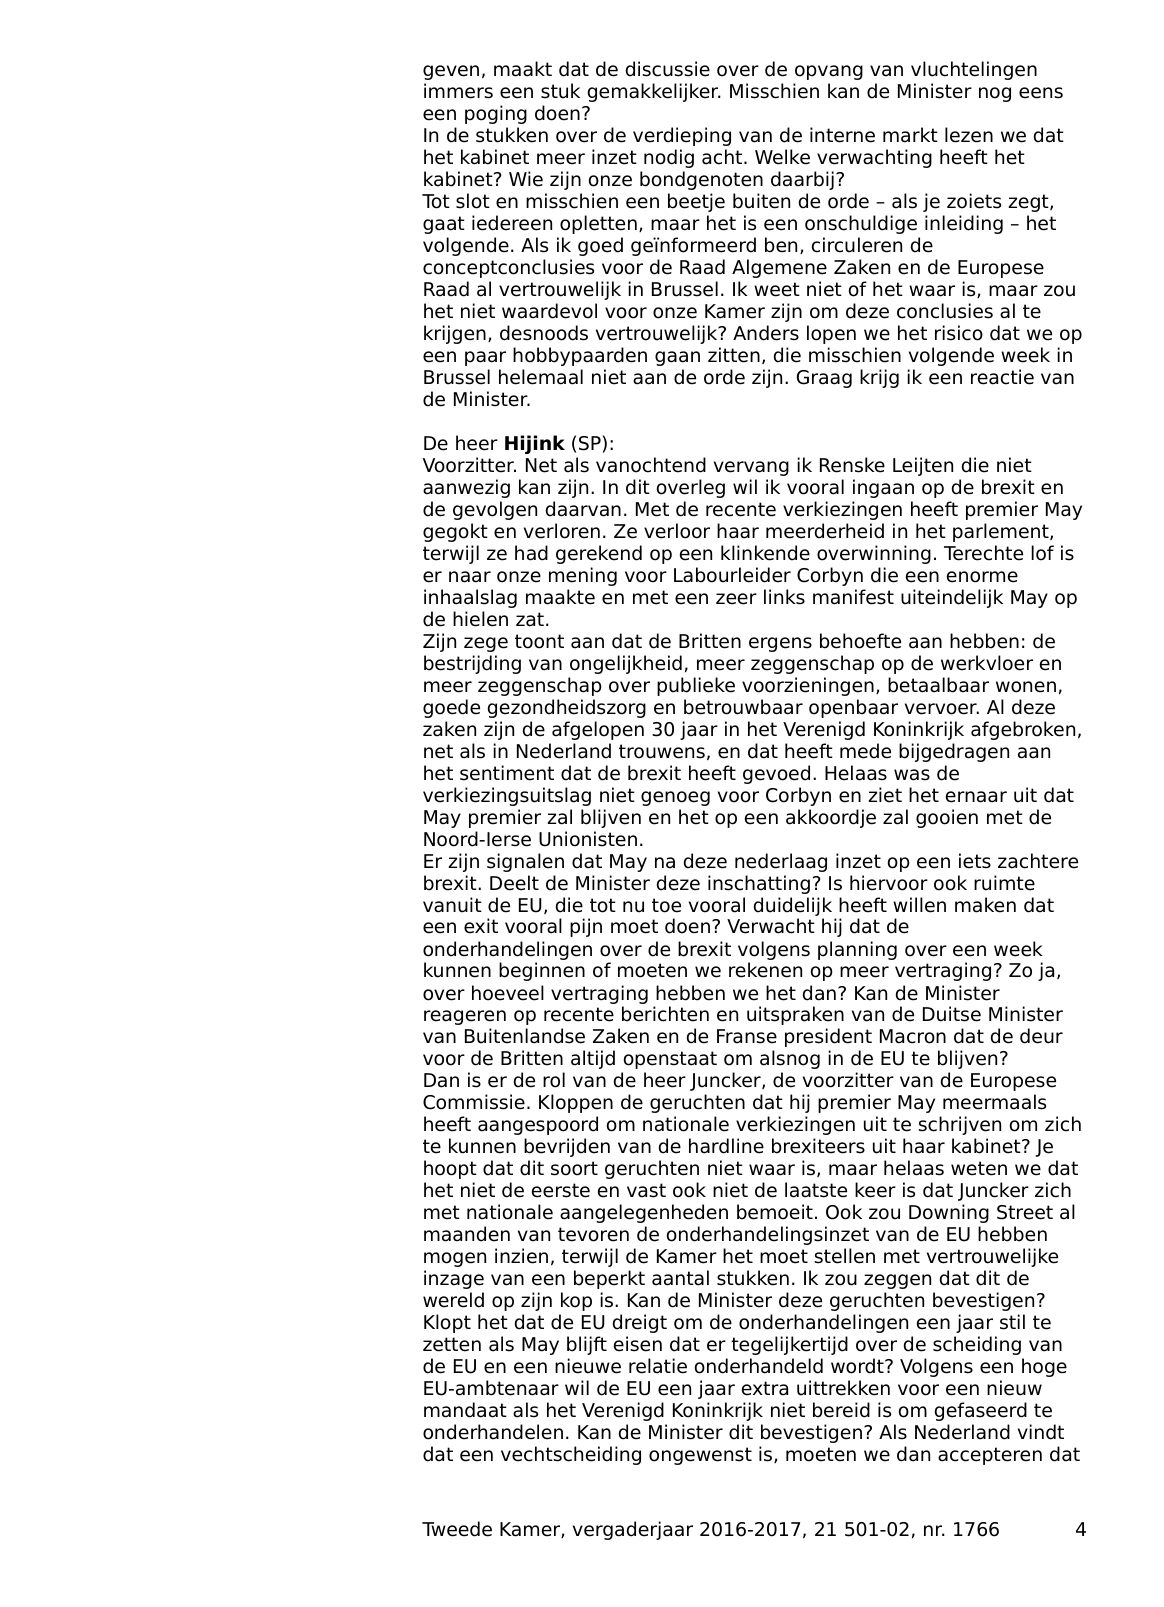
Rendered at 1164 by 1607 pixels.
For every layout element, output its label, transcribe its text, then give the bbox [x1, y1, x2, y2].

text Er zijn signalen dat May na deze nederlaag inzet op een iets zachtere brexit. Deelt de Minister deze inschatting? Is hiervoor ook ruimte vanuit de EU, die tot nu toe vooral duidelijk heeft willen maken dat een exit vooral pijn moet doen? Verwacht hij dat de onderhandelingen over de brexit volgens planning over een week kunnen beginnen of moeten we rekenen op meer vertraging? Zo ja, over hoeveel vertraging hebben we het dan? Kan de Minister reageren op recente berichten en uitspraken van de Duitse Minister van Buitenlandse Zaken en de Franse president Macron dat de deur voor de Britten altijd openstaat om alsnog in de EU te blijven? [422, 851, 1087, 1070]
text De heer Hijink (SP): [422, 433, 1087, 455]
text Voorzitter. Net als vanochtend vervang ik Renske Leijten die niet aanwezig kan zijn. In dit overleg wil ik vooral ingaan op de brexit en de gevolgen daarvan. Met de recente verkiezingen heeft premier May gegokt en verloren. Ze verloor haar meerderheid in het parlement, terwijl ze had gerekend op een klinkende overwinning. Terechte lof is er naar onze mening voor Labourleider Corbyn die een enorme inhaalslag maakte en met een zeer links manifest uiteindelijk May op de hielen zat. [422, 455, 1087, 631]
text Dan is er de rol van de heer Juncker, de voorzitter van de Europese Commissie. Kloppen de geruchten dat hij premier May meermaals heeft aangespoord om nationale verkiezingen uit te schrijven om zich te kunnen bevrijden van de hardline brexiteers uit haar kabinet? Je hoopt dat dit soort geruchten niet waar is, maar helaas weten we dat het niet de eerste en vast ook niet de laatste keer is dat Juncker zich met nationale aangelegenheden bemoeit. Ook zou Downing Street al maanden van tevoren de onderhandelingsinzet van de EU hebben mogen inzien, terwijl de Kamer het moet stellen met vertrouwelijke inzage van een beperkt aantal stukken. Ik zou zeggen dat dit de wereld op zijn kop is. Kan de Minister deze geruchten bevestigen? [422, 1070, 1087, 1312]
text geven, maakt dat de discussie over de opvang van vluchtelingen immers een stuk gemakkelijker. Misschien kan de Minister nog eens een poging doen? [422, 59, 1087, 125]
text Zijn zege toont aan dat de Britten ergens behoefte aan hebben: de bestrijding van ongelijkheid, meer zeggenschap op de werkvloer en meer zeggenschap over publieke voorzieningen, betaalbaar wonen, goede gezondheidszorg en betrouwbaar openbaar vervoer. Al deze zaken zijn de afgelopen 30 jaar in het Verenigd Koninkrijk afgebroken, net als in Nederland trouwens, en dat heeft mede bijgedragen aan het sentiment dat de brexit heeft gevoed. Helaas was de verkiezingsuitslag niet genoeg voor Corbyn en ziet het ernaar uit dat May premier zal blijven en het op een akkoordje zal gooien met de Noord-Ierse Unionisten. [422, 631, 1087, 851]
text Tot slot en misschien een beetje buiten de orde – als je zoiets zegt, gaat iedereen opletten, maar het is een onschuldige inleiding – het volgende. Als ik goed geïnformeerd ben, circuleren de conceptconclusies voor de Raad Algemene Zaken en de Europese Raad al vertrouwelijk in Brussel. Ik weet niet of het waar is, maar zou het niet waardevol voor onze Kamer zijn om deze conclusies al te krijgen, desnoods vertrouwelijk? Anders lopen we het risico dat we op een paar hobbypaarden gaan zitten, die misschien volgende week in Brussel helemaal niet aan de orde zijn. Graag krijg ik een reactie van de Minister. [422, 191, 1087, 411]
text Klopt het dat de EU dreigt om de onderhandelingen een jaar stil te zetten als May blijft eisen dat er tegelijkertijd over de scheiding van de EU en een nieuwe relatie onderhandeld wordt? Volgens een hoge EU-ambtenaar wil de EU een jaar extra uittrekken voor een nieuw mandaat als het Verenigd Koninkrijk niet bereid is om gefaseerd te onderhandelen. Kan de Minister dit bevestigen? Als Nederland vindt dat een vechtscheiding ongewenst is, moeten we dan accepteren dat [422, 1312, 1087, 1466]
text In de stukken over de verdieping van de interne markt lezen we dat het kabinet meer inzet nodig acht. Welke verwachting heeft het kabinet? Wie zijn onze bondgenoten daarbij? [422, 125, 1087, 191]
